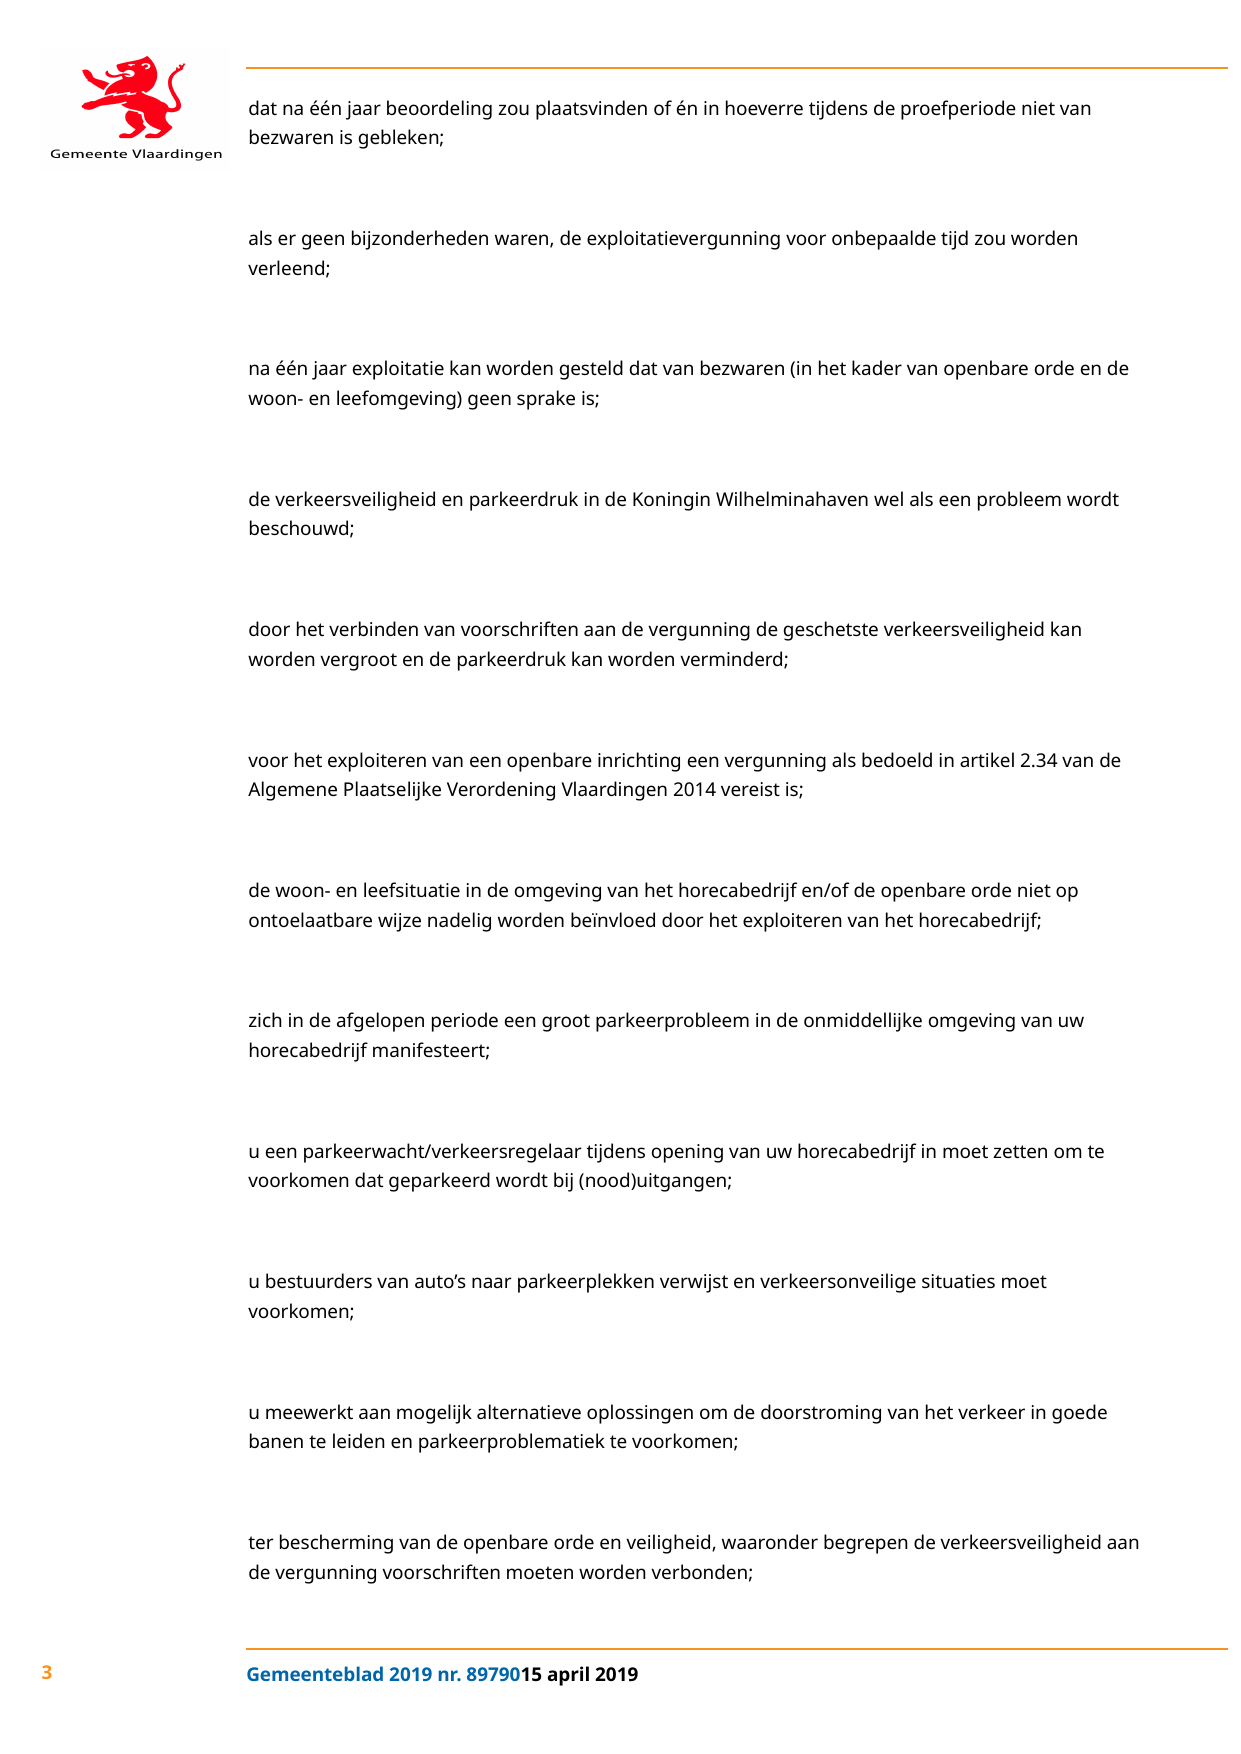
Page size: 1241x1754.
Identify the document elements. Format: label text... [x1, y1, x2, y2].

text ter bescherming van de openbare orde en veiligheid, waaronder begrepen de verkeersveiligheid aan de vergunning voorschriften moeten worden verbonden; [248, 1529, 1152, 1585]
text dat na één jaar beoordeling zou plaatsvinden of én in hoeverre tijdens de proefperiode niet van bezwaren is gebleken; [248, 95, 1152, 150]
text u meewerkt aan mogelijk alternatieve oplossingen om de doorstroming van het verkeer in goede banen te leiden en parkeerproblematiek te voorkomen; [248, 1399, 1152, 1454]
text u bestuurders van auto’s naar parkeerplekken verwijst en verkeersonveilige situaties moet voorkomen; [248, 1268, 1152, 1324]
text de verkeersveiligheid en parkeerdruk in de Koningin Wilhelminahaven wel als een probleem wordt beschouwd; [248, 486, 1152, 541]
picture [41, 47, 231, 172]
text voor het exploiteren van een openbare inrichting een vergunning als bedoeld in artikel 2.34 van de Algemene Plaatselijke Verordening Vlaardingen 2014 vereist is; [248, 747, 1152, 802]
text u een parkeerwacht/verkeersregelaar tijdens opening van uw horecabedrijf in moet zetten om te voorkomen dat geparkeerd wordt bij (nood)uitgangen; [248, 1138, 1152, 1193]
text door het verbinden van voorschriften aan de vergunning de geschetste verkeersveiligheid kan worden vergroot en de parkeerdruk kan worden verminderd; [248, 616, 1152, 672]
text zich in de afgelopen periode een groot parkeerprobleem in de onmiddellijke omgeving van uw horecabedrijf manifesteert; [248, 1008, 1152, 1063]
text na één jaar exploitatie kan worden gesteld dat van bezwaren (in het kader van openbare orde en de woon- en leefomgeving) geen sprake is; [248, 356, 1152, 411]
text de woon- en leefsituatie in de omgeving van het horecabedrijf en/of de openbare orde niet op ontoelaatbare wijze nadelig worden beïnvloed door het exploiteren van het horecabedrijf; [248, 877, 1152, 933]
text als er geen bijzonderheden waren, de exploitatievergunning voor onbepaalde tijd zou worden verleend; [248, 225, 1152, 281]
